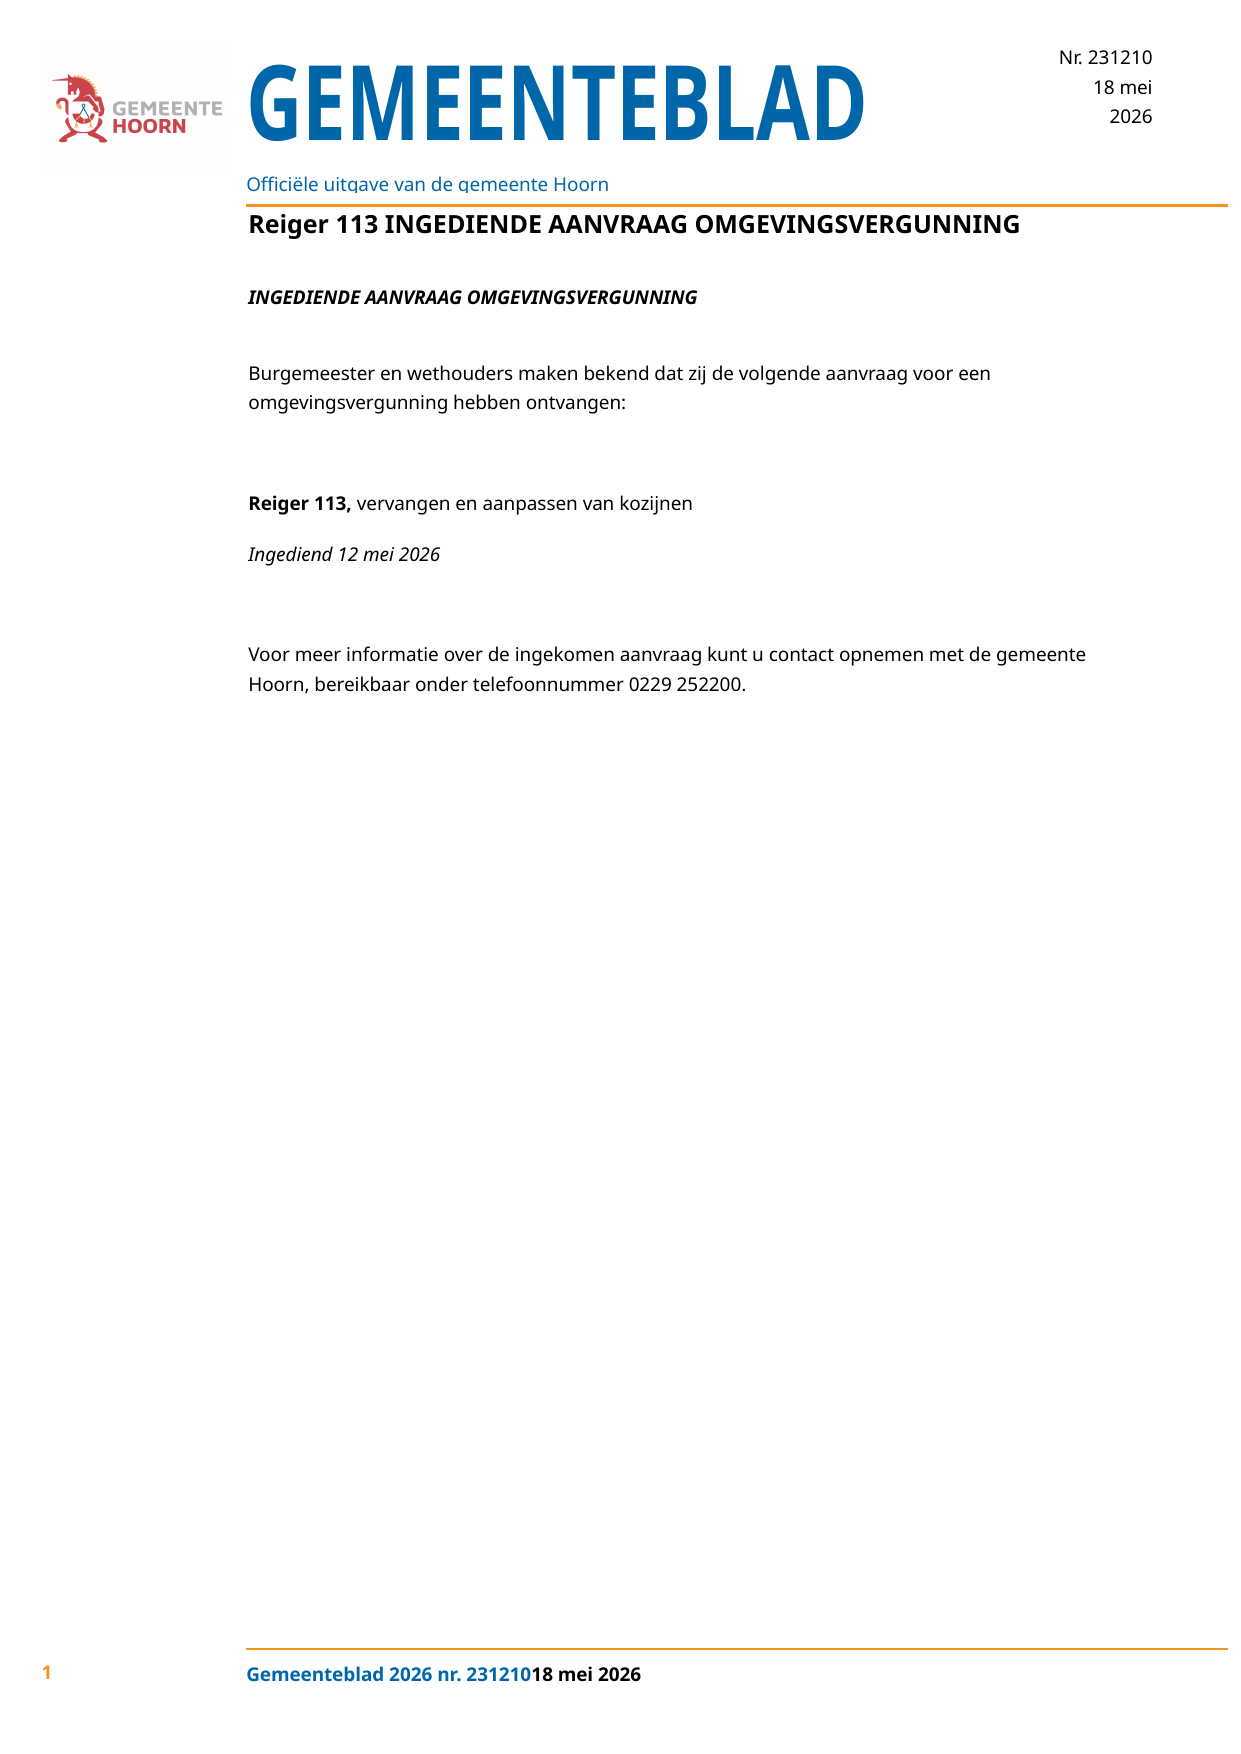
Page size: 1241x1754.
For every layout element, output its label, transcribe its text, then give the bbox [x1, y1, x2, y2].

text INGEDIENDE AANVRAAG OMGEVINGSVERGUNNING [248, 284, 1152, 309]
picture [41, 47, 231, 172]
text Reiger 113 INGEDIENDE AANVRAAG OMGEVINGSVERGUNNING [248, 207, 1152, 241]
text Burgemeester en wethouders maken bekend dat zij de volgende aanvraag voor een omgevingsvergunning hebben ontvangen: [248, 360, 1152, 415]
text Ingediend 12 mei 2026 [248, 541, 1152, 567]
text Voor meer informatie over de ingekomen aanvraag kunt u contact opnemen met de gemeente Hoorn, bereikbaar onder telefoonnummer 0229 252200. [248, 642, 1152, 697]
text Reiger 113, vervangen en aanpassen van kozijnen [248, 490, 1152, 516]
